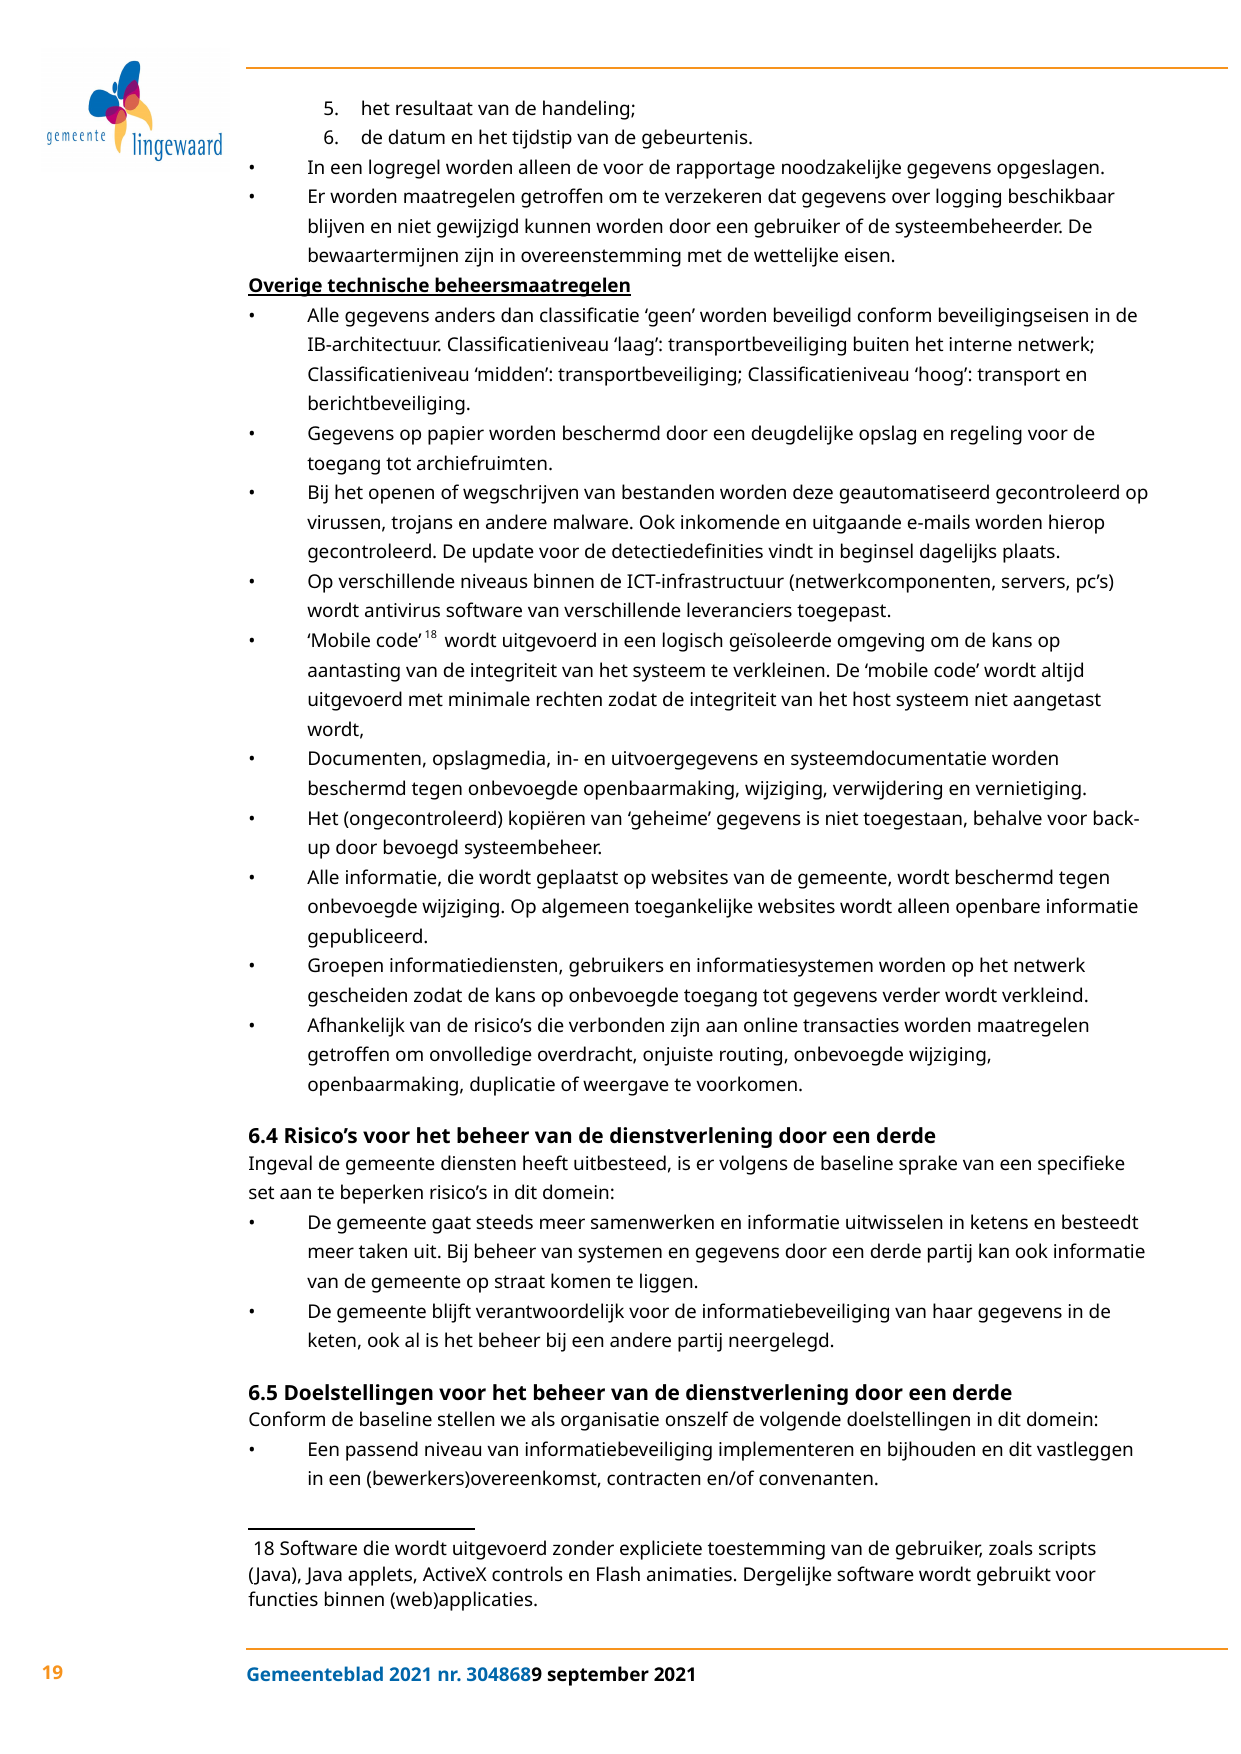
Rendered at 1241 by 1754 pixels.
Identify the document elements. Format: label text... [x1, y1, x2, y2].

list Bij het openen of wegschrijven van bestanden worden deze geautomatiseerd gecontroleerd op virussen, trojans en andere malware. Ook inkomende en uitgaande e-mails worden hierop gecontroleerd. De update voor de detectiedefinities vindt in beginsel dagelijks plaats. [248, 479, 1152, 564]
text 6.5 Doelstellingen voor het beheer van de dienstverlening door een derde [248, 1378, 1152, 1406]
list Alle informatie, die wordt geplaatst op websites van de gemeente, wordt beschermd tegen onbevoegde wijziging. Op algemeen toegankelijke websites wordt alleen openbare informatie gepubliceerd. [248, 864, 1152, 949]
list Een passend niveau van informatiebeveiliging implementeren en bijhouden en dit vastleggen in een (bewerkers)overeenkomst, contracten en/of convenanten. [248, 1436, 1152, 1491]
list De gemeente blijft verantwoordelijk voor de informatiebeveiliging van haar gegevens in de keten, ook al is het beheer bij een andere partij neergelegd. [248, 1298, 1152, 1353]
list Er worden maatregelen getroffen om te verzekeren dat gegevens over logging beschikbaar blijven en niet gewijzigd kunnen worden door een gebruiker of de systeembeheerder. De bewaartermijnen zijn in overeenstemming met de wettelijke eisen. [248, 183, 1152, 268]
list In een logregel worden alleen de voor de rapportage noodzakelijke gegevens opgeslagen. [248, 154, 1152, 180]
text Conform de baseline stellen we als organisatie onszelf de volgende doelstellingen in dit domein: [248, 1406, 1152, 1432]
list ‘Mobile code’ wordt uitgevoerd in een logisch geïsoleerde omgeving om de kans op aantasting van de integriteit van het systeem te verkleinen. De ‘mobile code’ wordt altijd uitgevoerd met minimale rechten zodat de integriteit van het host systeem niet aangetast wordt, [248, 627, 1152, 742]
list Gegevens op papier worden beschermd door een deugdelijke opslag en regeling voor de toegang tot archiefruimten. [248, 420, 1152, 476]
text Ingeval de gemeente diensten heeft uitbesteed, is er volgens de baseline sprake van een specifieke set aan te beperken risico’s in dit domein: [248, 1150, 1152, 1205]
list De gemeente gaat steeds meer samenwerken en informatie uitwisselen in ketens en besteedt meer taken uit. Bij beheer van systemen en gegevens door een derde partij kan ook informatie van de gemeente op straat komen te liggen. [248, 1209, 1152, 1294]
text 6.4 Risico’s voor het beheer van de dienstverlening door een derde [248, 1121, 1152, 1150]
list Software die wordt uitgevoerd zonder expliciete toestemming van de gebruiker, zoals scripts (Java), Java applets, ActiveX controls en Flash animaties. Dergelijke software wordt gebruikt voor functies binnen (web)applicaties. [248, 1535, 1152, 1612]
picture [41, 47, 231, 172]
list Documenten, opslagmedia, in- en uitvoergegevens en systeemdocumentatie worden beschermd tegen onbevoegde openbaarmaking, wijziging, verwijdering en vernietiging. [248, 746, 1152, 801]
list Alle gegevens anders dan classificatie ‘geen’ worden beveiligd conform beveiligingseisen in de IB-architectuur. Classificatieniveau ‘laag’: transportbeveiliging buiten het interne netwerk; Classificatieniveau ‘midden’: transportbeveiliging; Classificatieniveau ‘hoog’: transport en berichtbeveiliging. [248, 302, 1152, 416]
text Overige technische beheersmaatregelen [248, 272, 1152, 298]
list de datum en het tijdstip van de gebeurtenis. [323, 124, 1152, 150]
list het resultaat van de handeling; [323, 95, 1152, 121]
list Afhankelijk van de risico’s die verbonden zijn aan online transacties worden maatregelen getroffen om onvolledige overdracht, onjuiste routing, onbevoegde wijziging, openbaarmaking, duplicatie of weergave te voorkomen. [248, 1012, 1152, 1097]
list Op verschillende niveaus binnen de ICT-infrastructuur (netwerkcomponenten, servers, pc’s) wordt antivirus software van verschillende leveranciers toegepast. [248, 568, 1152, 623]
list Groepen informatiediensten, gebruikers en informatiesystemen worden op het netwerk gescheiden zodat de kans op onbevoegde toegang tot gegevens verder wordt verkleind. [248, 953, 1152, 1008]
list Het (ongecontroleerd) kopiëren van ‘geheime’ gegevens is niet toegestaan, behalve voor back-up door bevoegd systeembeheer. [248, 805, 1152, 860]
